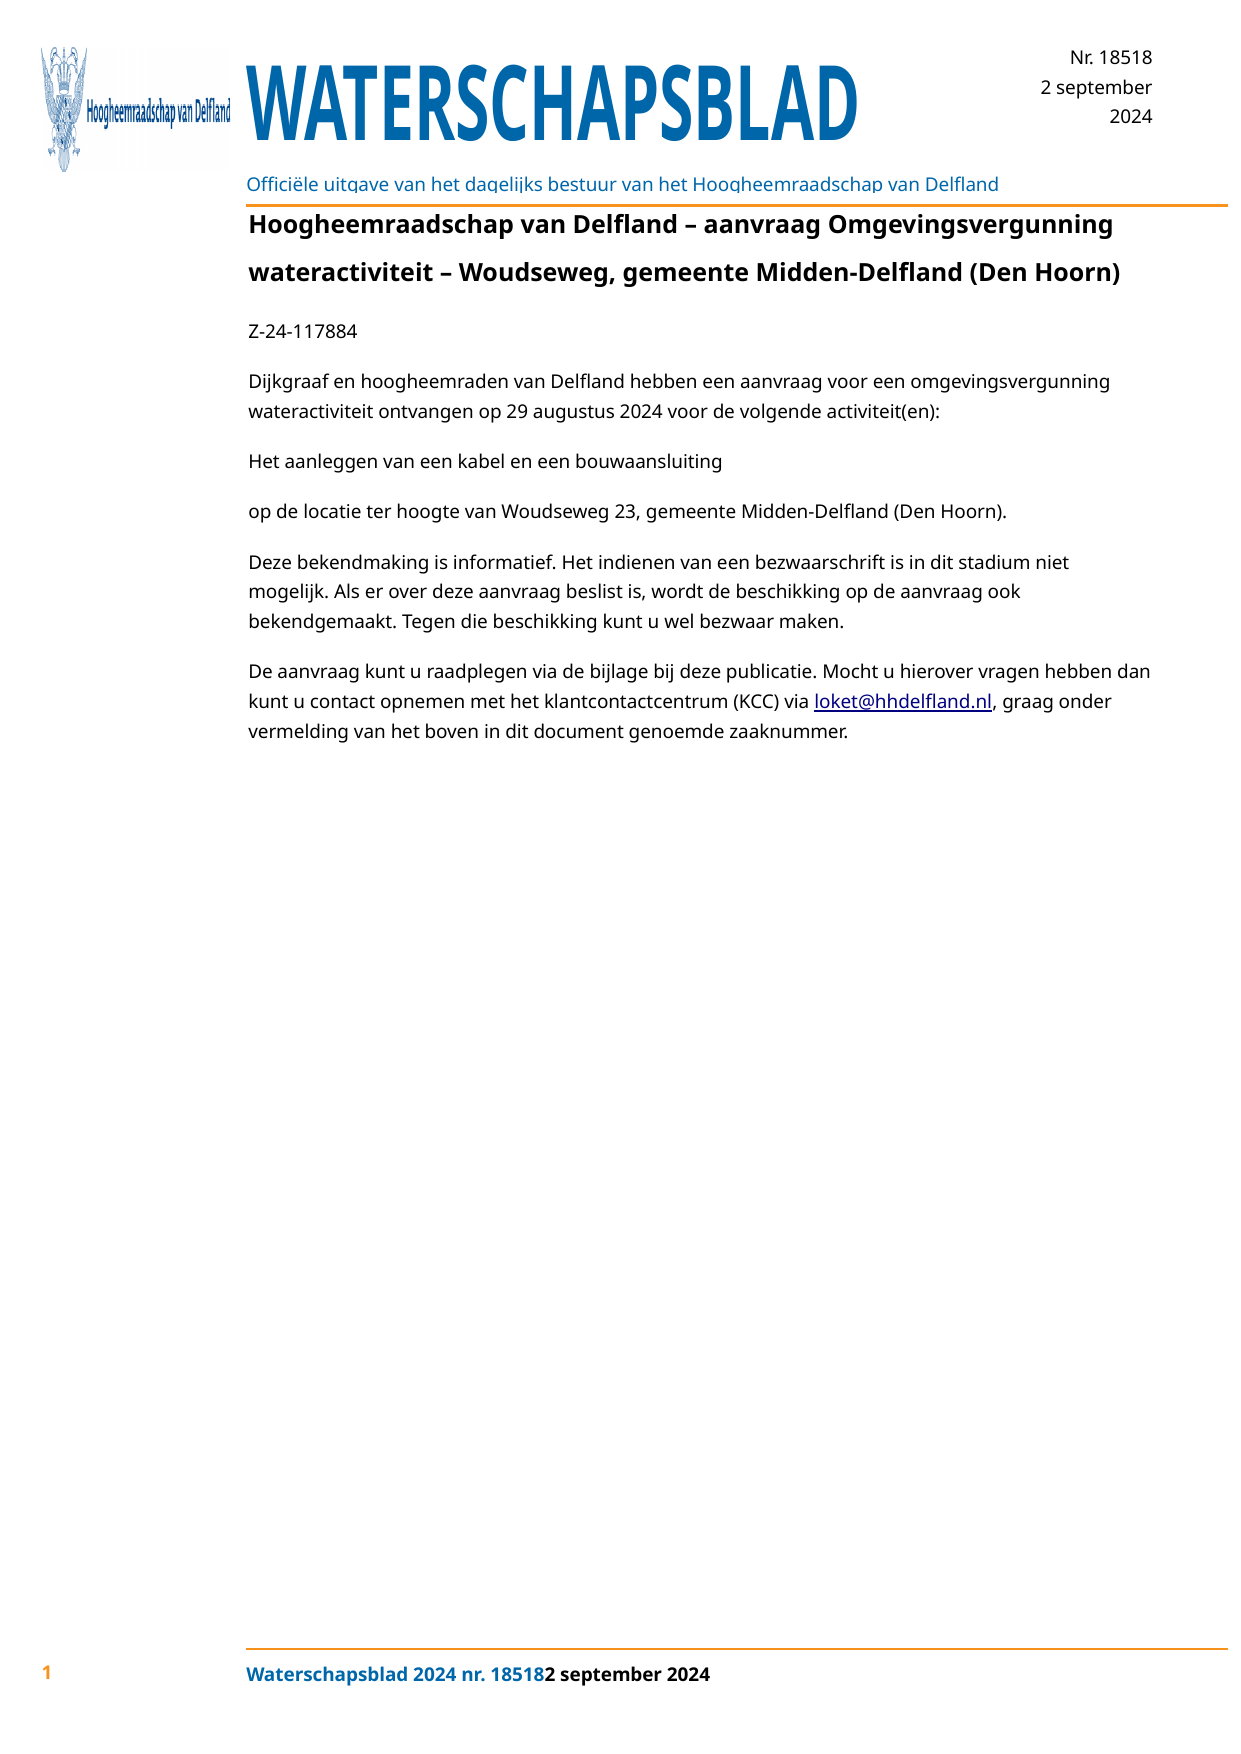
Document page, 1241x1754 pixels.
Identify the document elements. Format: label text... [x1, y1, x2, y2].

text op de locatie ter hoogte van Woudseweg 23, gemeente Midden-Delfland (Den Hoorn). [248, 499, 1152, 524]
text Hoogheemraadschap van Delfland – aanvraag Omgevingsvergunning wateractiviteit – Woudseweg, gemeente Midden-Delfland (Den Hoorn) [248, 207, 1152, 288]
text Z-24-117884 [248, 318, 1152, 344]
text Deze bekendmaking is informatief. Het indienen van een bezwaarschrift is in dit stadium niet mogelijk. Als er over deze aanvraag beslist is, wordt de beschikking op de aanvraag ook bekendgemaakt. Tegen die beschikking kunt u wel bezwaar maken. [248, 549, 1152, 634]
text Het aanleggen van een kabel en een bouwaansluiting [248, 448, 1152, 474]
text Dijkgraaf en hoogheemraden van Delfland hebben een aanvraag voor een omgevingsvergunning wateractiviteit ontvangen op 29 augustus 2024 voor de volgende activiteit(en): [248, 368, 1152, 424]
text De aanvraag kunt u raadplegen via de bijlage bij deze publicatie. Mocht u hierover vragen hebben dan kunt u contact opnemen met het klantcontactcentrum (KCC) via loket@hhdelfland.nl, graag onder vermelding van het boven in dit document genoemde zaaknummer. [248, 659, 1152, 744]
picture [41, 47, 231, 172]
